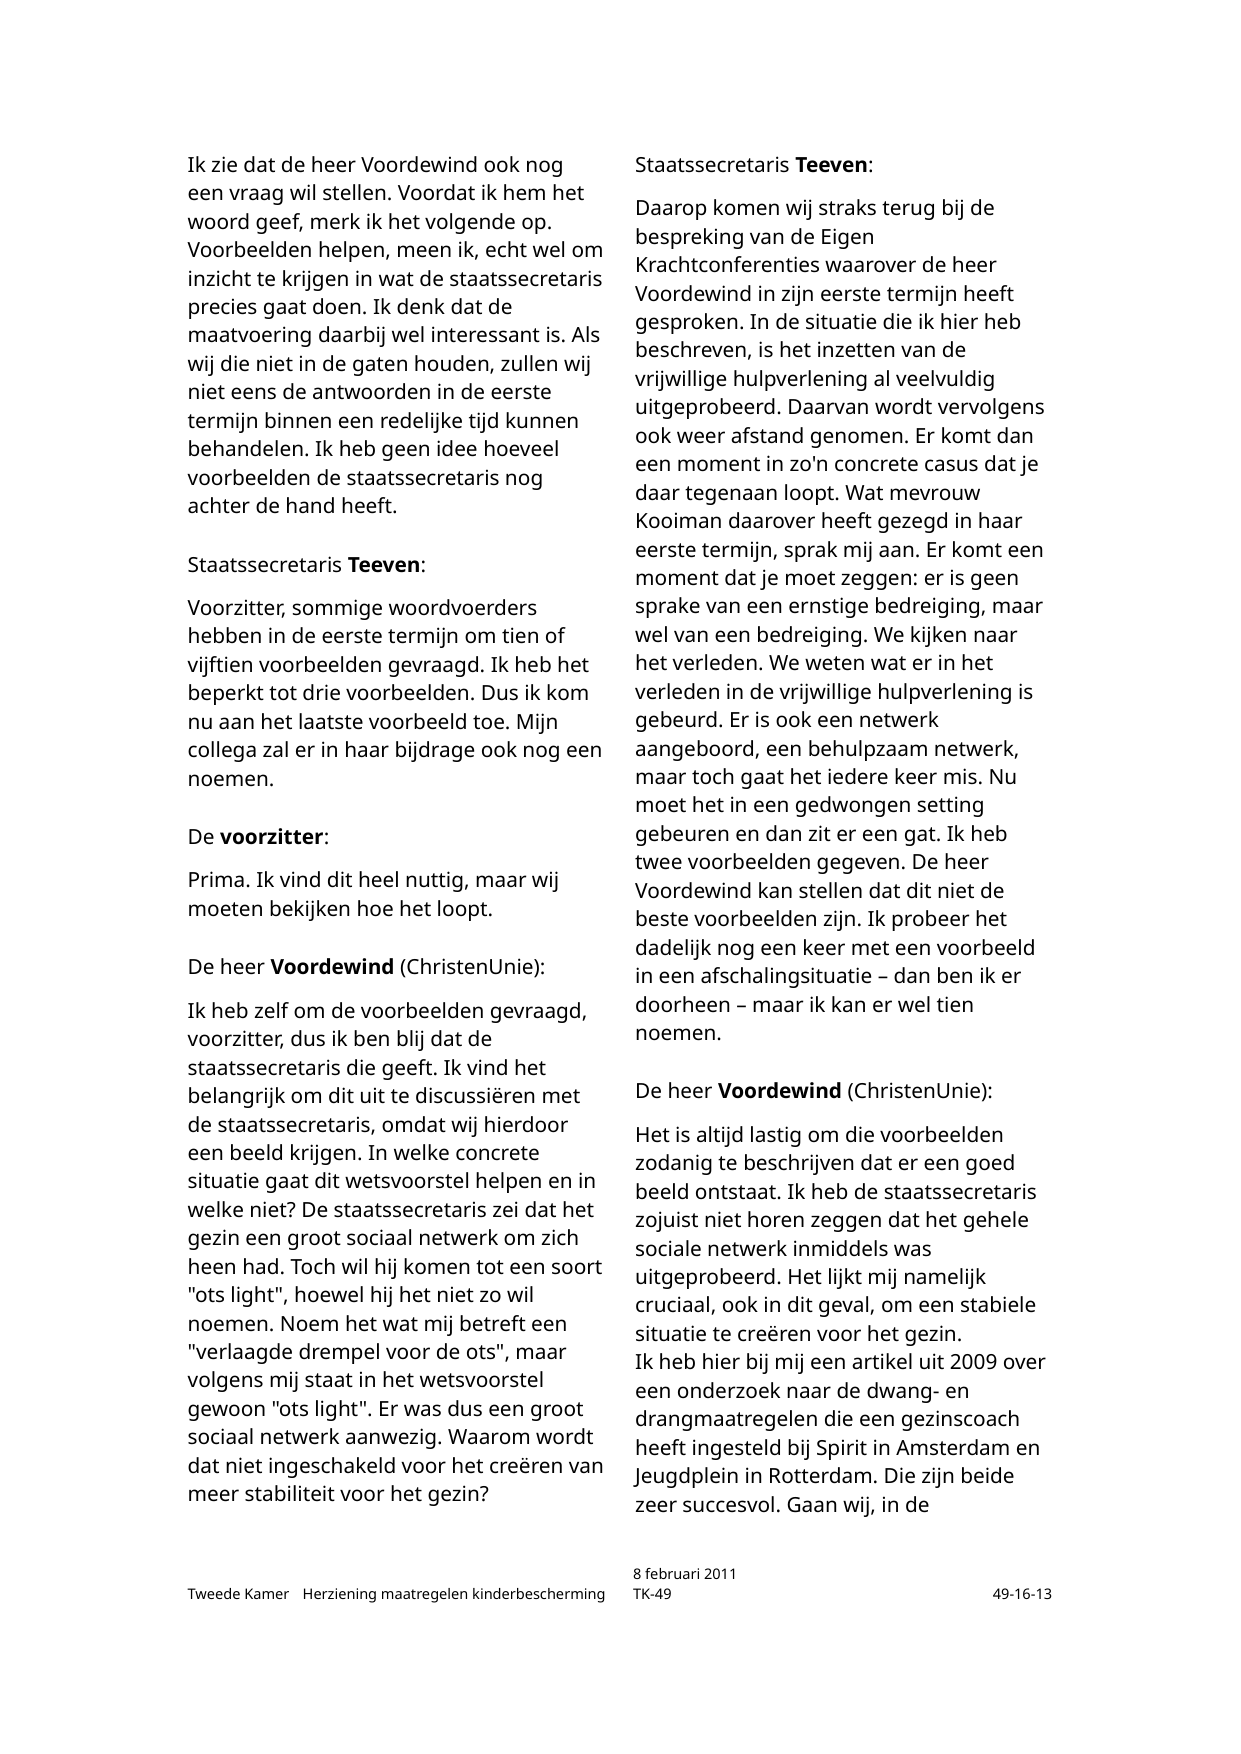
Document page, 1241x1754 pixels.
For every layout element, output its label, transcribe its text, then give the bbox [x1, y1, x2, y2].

text Het is altijd lastig om die voorbeelden zodanig te beschrijven dat er een goed beeld ontstaat. Ik heb de staatssecretaris zojuist niet horen zeggen dat het gehele sociale netwerk inmiddels was uitgeprobeerd. Het lijkt mij namelijk cruciaal, ook in dit geval, om een stabiele situatie te creëren voor het gezin. [635, 1120, 1053, 1347]
text Voorzitter, sommige woordvoerders hebben in de eerste termijn om tien of vijftien voorbeelden gevraagd. Ik heb het beperkt tot drie voorbeelden. Dus ik kom nu aan het laatste voorbeeld toe. Mijn collega zal er in haar bijdrage ook nog een noemen. [187, 593, 605, 792]
text Ik heb hier bij mij een artikel uit 2009 over een onderzoek naar de dwang- en drangmaatregelen die een gezinscoach heeft ingesteld bij Spirit in Amsterdam en Jeugdplein in Rotterdam. Die zijn beide zeer succesvol. Gaan wij, in de [635, 1347, 1053, 1518]
text Staatssecretaris Teeven: [635, 150, 1053, 178]
text Ik heb zelf om de voorbeelden gevraagd, voorzitter, dus ik ben blij dat de staatssecretaris die geeft. Ik vind het belangrijk om dit uit te discussiëren met de staatssecretaris, omdat wij hierdoor een beeld krijgen. In welke concrete situatie gaat dit wetsvoorstel helpen en in welke niet? De staatssecretaris zei dat het gezin een groot sociaal netwerk om zich heen had. Toch wil hij komen tot een soort "ots light", hoewel hij het niet zo wil noemen. Noem het wat mij betreft een "verlaagde drempel voor de ots", maar volgens mij staat in het wetsvoorstel gewoon "ots light". Er was dus een groot sociaal netwerk aanwezig. Waarom wordt dat niet ingeschakeld voor het creëren van meer stabiliteit voor het gezin? [187, 996, 605, 1508]
text De voorzitter: [187, 822, 605, 851]
text Staatssecretaris Teeven: [187, 550, 605, 578]
text Ik zie dat de heer Voordewind ook nog een vraag wil stellen. Voordat ik hem het woord geef, merk ik het volgende op. Voorbeelden helpen, meen ik, echt wel om inzicht te krijgen in wat de staatssecretaris precies gaat doen. Ik denk dat de maatvoering daarbij wel interessant is. Als wij die niet in de gaten houden, zullen wij niet eens de antwoorden in de eerste termijn binnen een redelijke tijd kunnen behandelen. Ik heb geen idee hoeveel voorbeelden de staatssecretaris nog achter de hand heeft. [187, 150, 605, 520]
text Daarop komen wij straks terug bij de bespreking van de Eigen Krachtconferenties waarover de heer Voordewind in zijn eerste termijn heeft gesproken. In de situatie die ik hier heb beschreven, is het inzetten van de vrijwillige hulpverlening al veelvuldig uitgeprobeerd. Daarvan wordt vervolgens ook weer afstand genomen. Er komt dan een moment in zo'n concrete casus dat je daar tegenaan loopt. Wat mevrouw Kooiman daarover heeft gezegd in haar eerste termijn, sprak mij aan. Er komt een moment dat je moet zeggen: er is geen sprake van een ernstige bedreiging, maar wel van een bedreiging. We kijken naar het verleden. We weten wat er in het verleden in de vrijwillige hulpverlening is gebeurd. Er is ook een netwerk aangeboord, een behulpzaam netwerk, maar toch gaat het iedere keer mis. Nu moet het in een gedwongen setting gebeuren en dan zit er een gat. Ik heb twee voorbeelden gegeven. De heer Voordewind kan stellen dat dit niet de beste voorbeelden zijn. Ik probeer het dadelijk nog een keer met een voorbeeld in een afschalingsituatie – dan ben ik er doorheen – maar ik kan er wel tien noemen. [635, 193, 1053, 1047]
text De heer Voordewind (ChristenUnie): [187, 952, 605, 981]
text Prima. Ik vind dit heel nuttig, maar wij moeten bekijken hoe het loopt. [187, 866, 605, 922]
text De heer Voordewind (ChristenUnie): [635, 1077, 1053, 1105]
